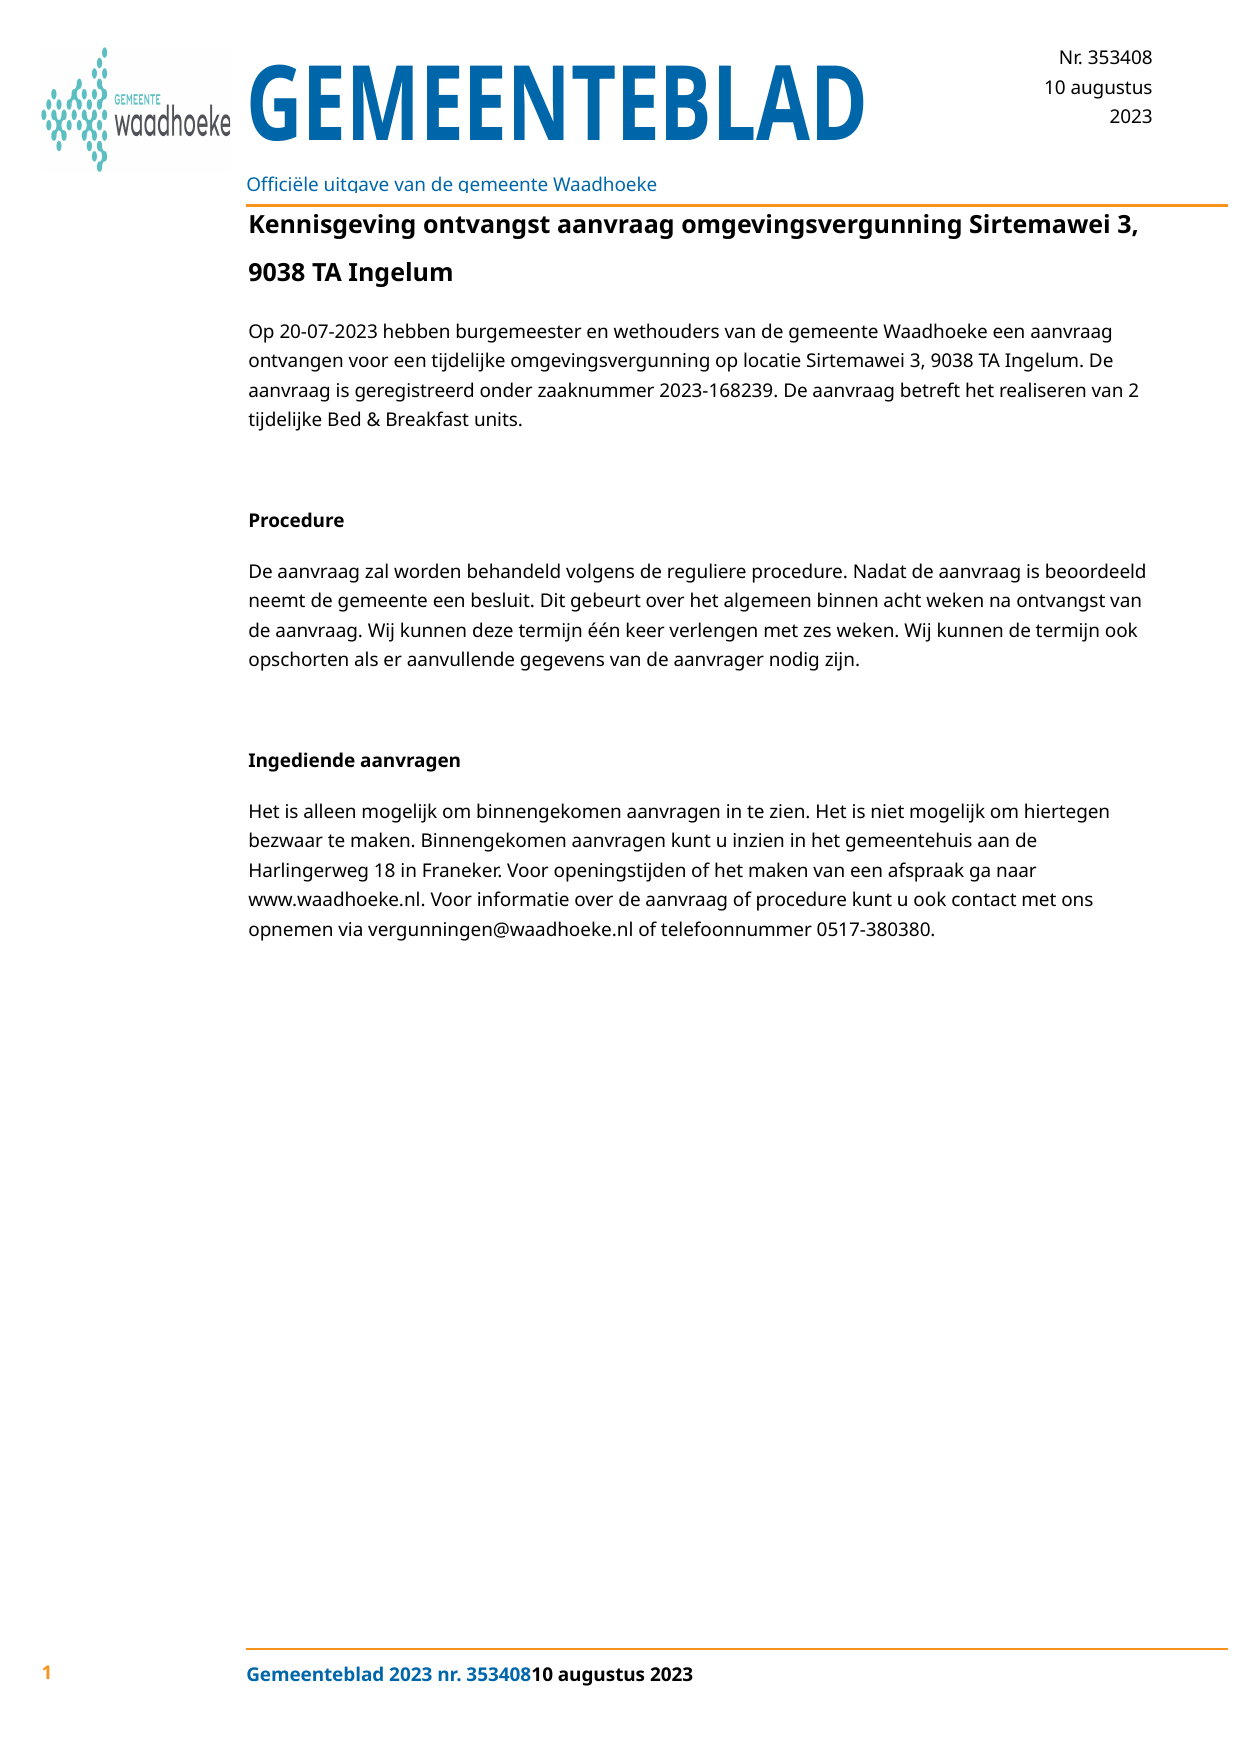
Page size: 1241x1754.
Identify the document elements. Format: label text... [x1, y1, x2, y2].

text Kennisgeving ontvangst aanvraag omgevingsvergunning Sirtemawei 3, 9038 TA Ingelum [248, 207, 1152, 288]
text Het is alleen mogelijk om binnengekomen aanvragen in te zien. Het is niet mogelijk om hiertegen bezwaar te maken. Binnengekomen aanvragen kunt u inzien in het gemeentehuis aan de Harlingerweg 18 in Franeker. Voor openingstijden of het maken van een afspraak ga naar www.waadhoeke.nl. Voor informatie over de aanvraag of procedure kunt u ook contact met ons opnemen via vergunningen@waadhoeke.nl of telefoonnummer 0517-380380. [248, 798, 1152, 942]
text De aanvraag zal worden behandeld volgens de reguliere procedure. Nadat de aanvraag is beoordeeld neemt de gemeente een besluit. Dit gebeurt over het algemeen binnen acht weken na ontvangst van de aanvraag. Wij kunnen deze termijn één keer verlengen met zes weken. Wij kunnen de termijn ook opschorten als er aanvullende gegevens van de aanvrager nodig zijn. [248, 558, 1152, 672]
text Op 20-07-2023 hebben burgemeester en wethouders van de gemeente Waadhoeke een aanvraag ontvangen voor een tijdelijke omgevingsvergunning op locatie Sirtemawei 3, 9038 TA Ingelum. De aanvraag is geregistreerd onder zaaknummer 2023-168239. De aanvraag betreft het realiseren van 2 tijdelijke Bed & Breakfast units. [248, 318, 1152, 432]
picture [41, 47, 231, 172]
text Procedure [248, 507, 1152, 533]
text Ingediende aanvragen [248, 747, 1152, 773]
